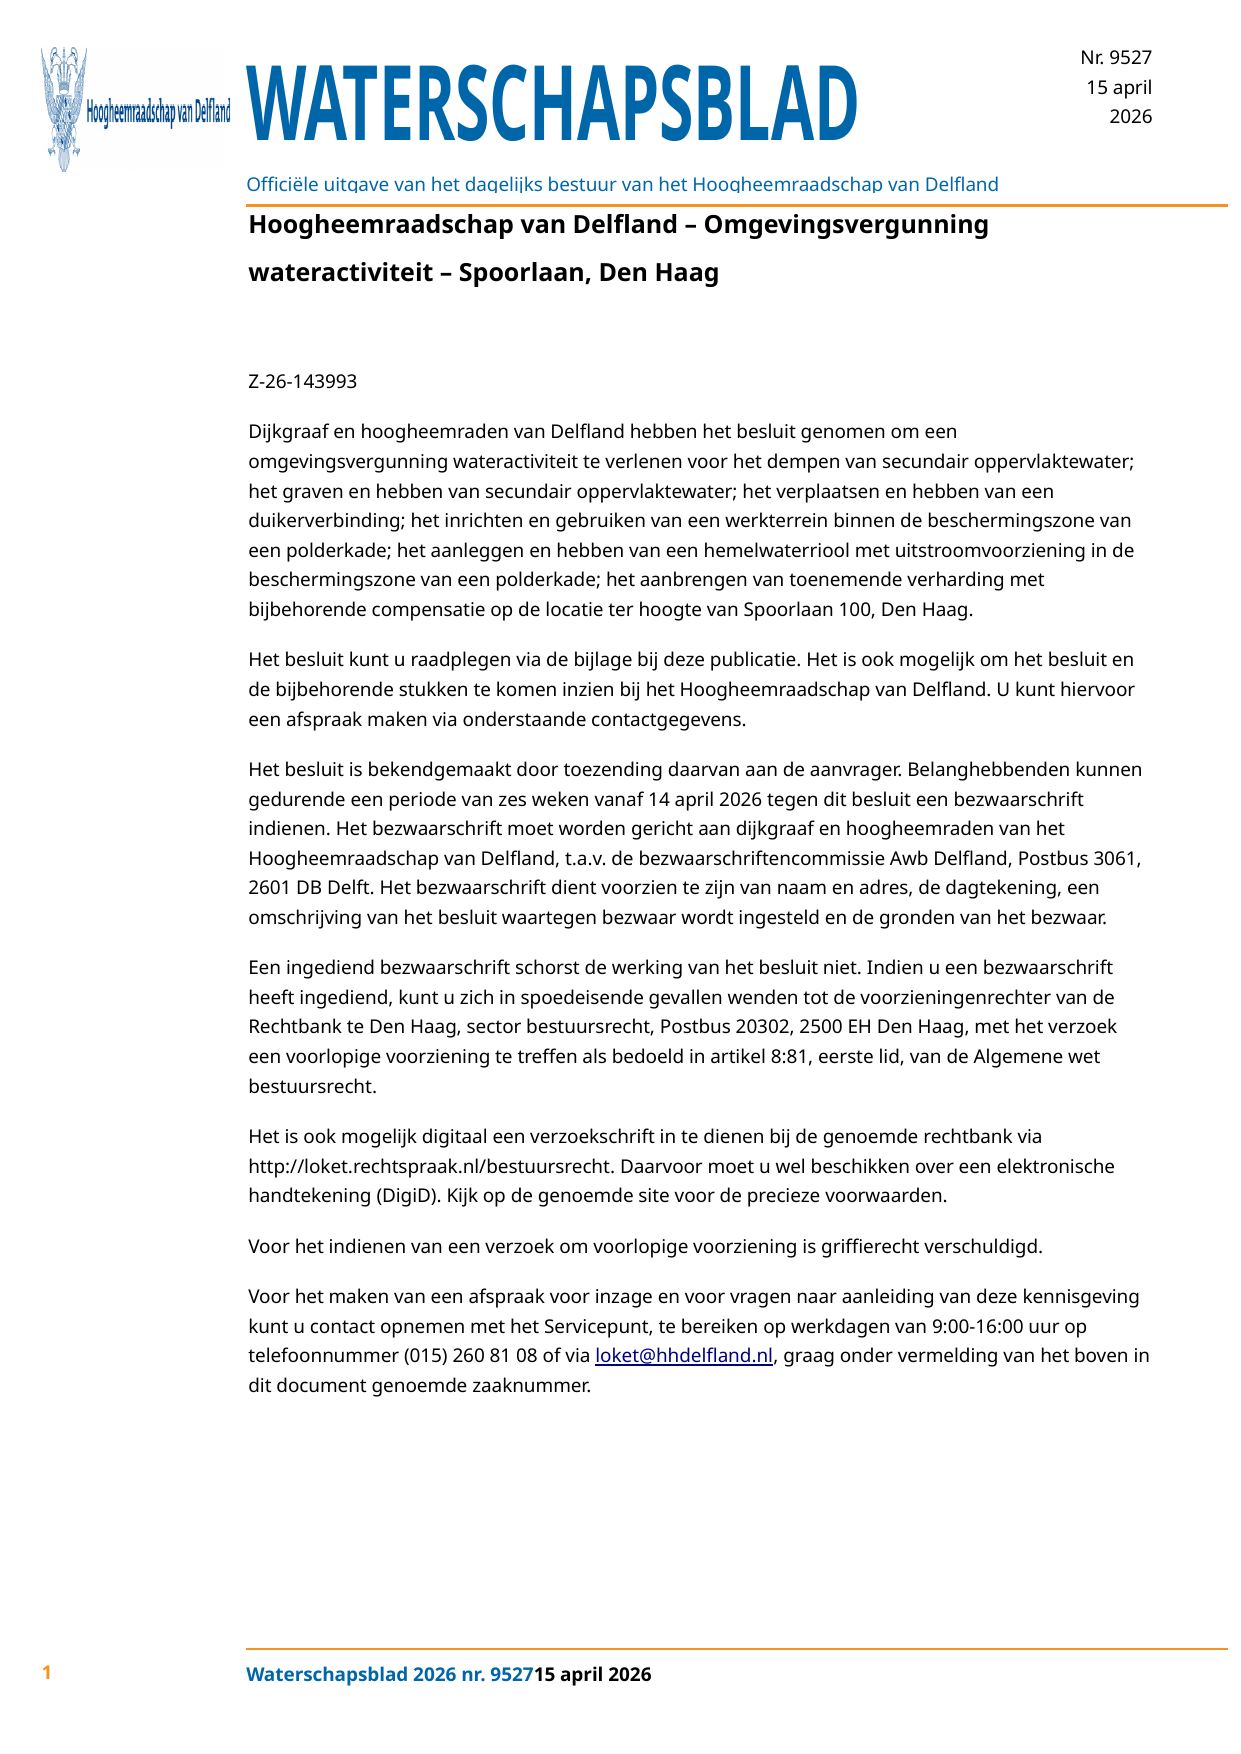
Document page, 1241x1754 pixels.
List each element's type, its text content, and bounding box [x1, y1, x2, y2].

text Het besluit kunt u raadplegen via de bijlage bij deze publicatie. Het is ook mogelijk om het besluit en de bijbehorende stukken te komen inzien bij het Hoogheemraadschap van Delfland. U kunt hiervoor een afspraak maken via onderstaande contactgegevens. [248, 647, 1152, 732]
text Voor het maken van een afspraak voor inzage en voor vragen naar aanleiding van deze kennisgeving kunt u contact opnemen met het Servicepunt, te bereiken op werkdagen van 9:00-16:00 uur op telefoonnummer (015) 260 81 08 of via loket@hhdelfland.nl, graag onder vermelding van het boven in dit document genoemde zaaknummer. [248, 1283, 1152, 1398]
text Het besluit is bekendgemaakt door toezending daarvan aan de aanvrager. Belanghebbenden kunnen gedurende een periode van zes weken vanaf 14 april 2026 tegen dit besluit een bezwaarschrift indienen. Het bezwaarschrift moet worden gericht aan dijkgraaf en hoogheemraden van het Hoogheemraadschap van Delfland, t.a.v. de bezwaarschriftencommissie Awb Delfland, Postbus 3061, 2601 DB Delft. Het bezwaarschrift dient voorzien te zijn van naam en adres, de dagtekening, een omschrijving van het besluit waartegen bezwaar wordt ingesteld en de gronden van het bezwaar. [248, 756, 1152, 930]
picture [41, 47, 231, 172]
text Z-26-143993 [248, 368, 1152, 394]
text Voor het indienen van een verzoek om voorlopige voorziening is griffierecht verschuldigd. [248, 1233, 1152, 1259]
text Hoogheemraadschap van Delfland – Omgevingsvergunning wateractiviteit – Spoorlaan, Den Haag [248, 207, 1152, 288]
text Het is ook mogelijk digitaal een verzoekschrift in te dienen bij de genoemde rechtbank via http://loket.rechtspraak.nl/bestuursrecht. Daarvoor moet u wel beschikken over een elektronische handtekening (DigiD). Kijk op de genoemde site voor de precieze voorwaarden. [248, 1123, 1152, 1208]
text Dijkgraaf en hoogheemraden van Delfland hebben het besluit genomen om een omgevingsvergunning wateractiviteit te verlenen voor het dempen van secundair oppervlaktewater; het graven en hebben van secundair oppervlaktewater; het verplaatsen en hebben van een duikerverbinding; het inrichten en gebruiken van een werkterrein binnen de beschermingszone van een polderkade; het aanleggen en hebben van een hemelwaterriool met uitstroomvoorziening in de beschermingszone van een polderkade; het aanbrengen van toenemende verharding met bijbehorende compensatie op de locatie ter hoogte van Spoorlaan 100, Den Haag. [248, 419, 1152, 622]
text Een ingediend bezwaarschrift schorst de werking van het besluit niet. Indien u een bezwaarschrift heeft ingediend, kunt u zich in spoedeisende gevallen wenden tot de voorzieningenrechter van de Rechtbank te Den Haag, sector bestuursrecht, Postbus 20302, 2500 EH Den Haag, met het verzoek een voorlopige voorziening te treffen als bedoeld in artikel 8:81, eerste lid, van de Algemene wet bestuursrecht. [248, 954, 1152, 1099]
